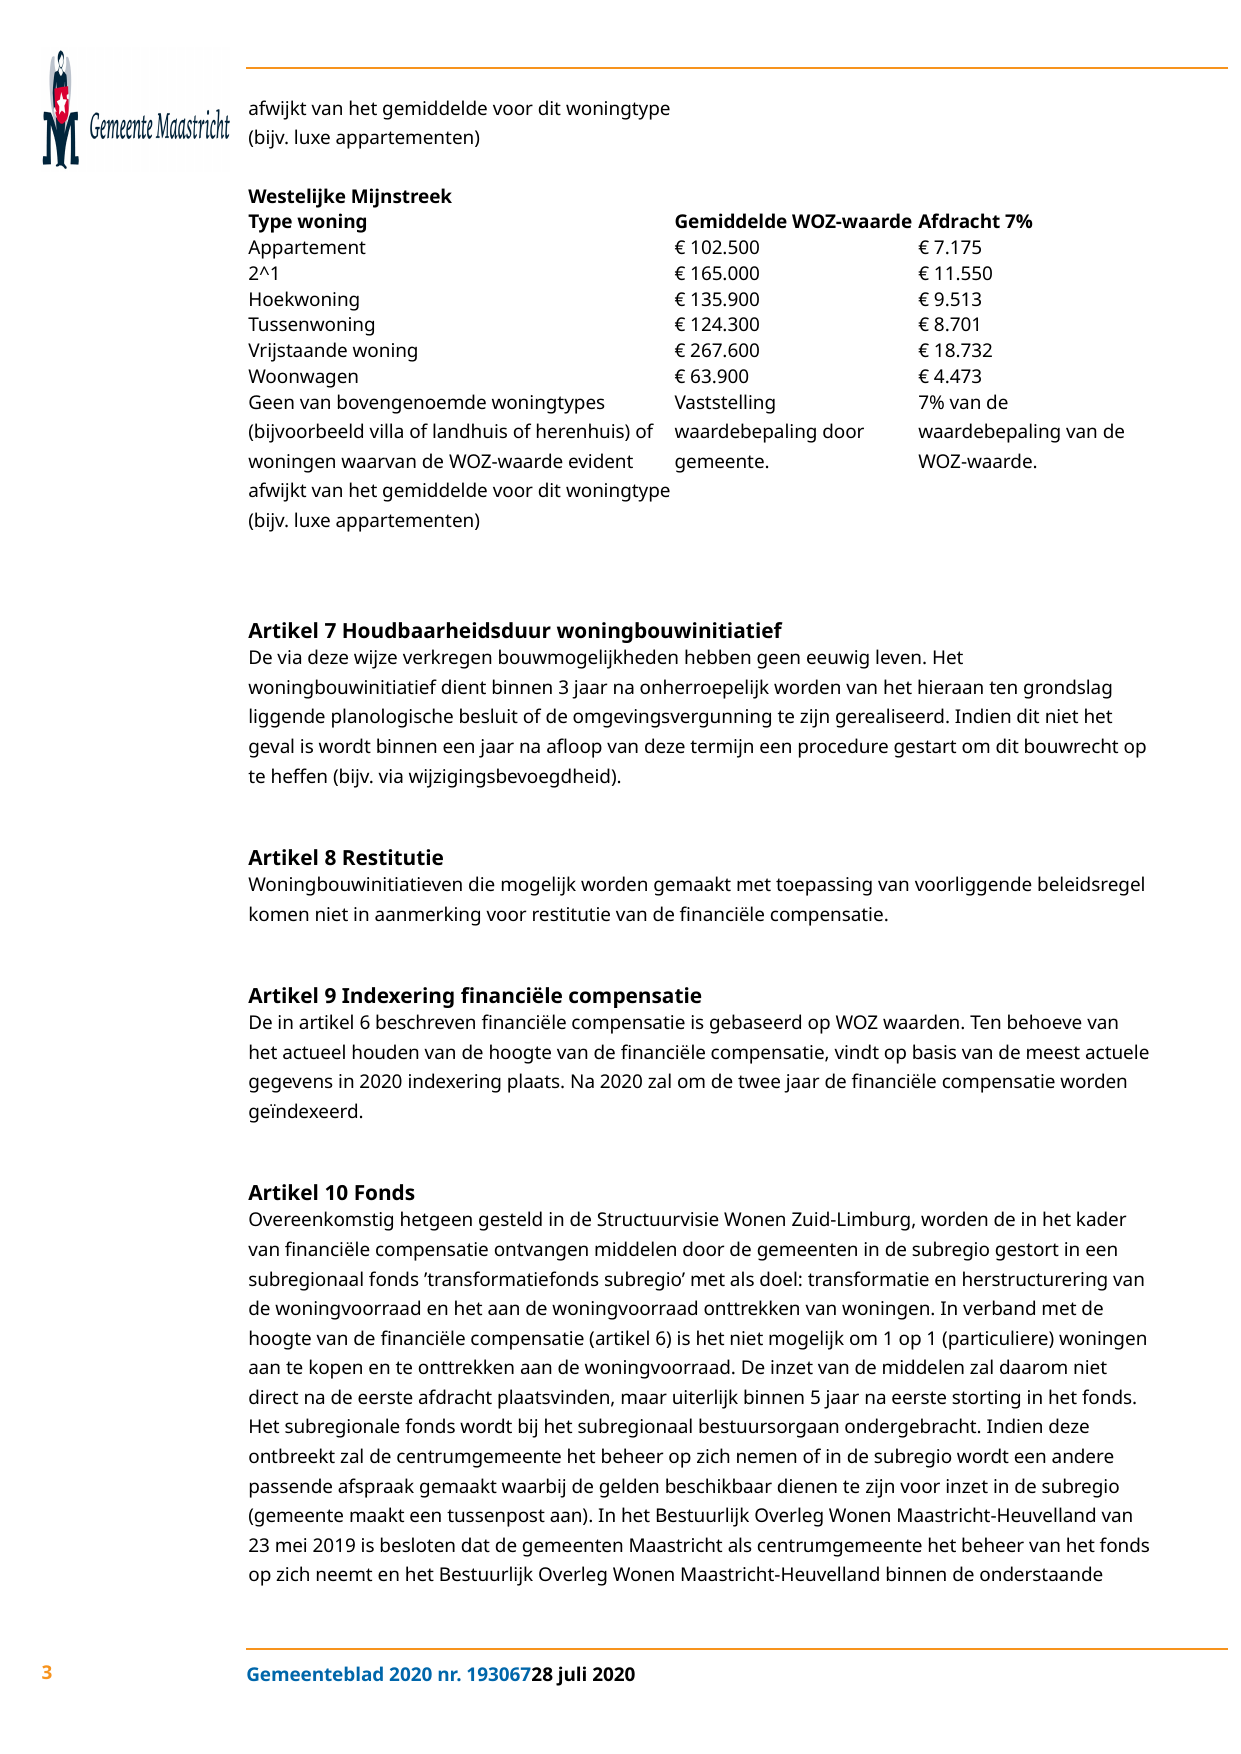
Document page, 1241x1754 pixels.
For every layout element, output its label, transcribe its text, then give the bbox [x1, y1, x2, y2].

table_cell Appartement [248, 235, 674, 260]
text Overeenkomstig hetgeen gesteld in de Structuurvisie Wonen Zuid-Limburg, worden de in het kader van financiële compensatie ontvangen middelen door de gemeenten in de subregio gestort in een subregionaal fonds ’transformatiefonds subregio’ met als doel: transformatie en herstructurering van de woningvoorraad en het aan de woningvoorraad onttrekken van woningen. In verband met de hoogte van de financiële compensatie (artikel 6) is het niet mogelijk om 1 op 1 (particuliere) woningen aan te kopen en te onttrekken aan de woningvoorraad. De inzet van de middelen zal daarom niet direct na de eerste afdracht plaatsvinden, maar uiterlijk binnen 5 jaar na eerste storting in het fonds. [248, 1207, 1152, 1410]
table_cell Vaststelling waardebepaling door gemeente. [674, 389, 918, 533]
table_cell € 165.000 [674, 260, 918, 286]
table_cell € 7.175 [918, 235, 1152, 260]
table_cell Woonwagen [248, 363, 674, 389]
table_cell € 11.550 [918, 260, 1152, 286]
table_cell afwijkt van het gemiddelde voor dit woningtype (bijv. luxe appartementen) [248, 95, 674, 150]
table_cell Type woning [248, 209, 674, 234]
table_cell € 267.600 [674, 338, 918, 363]
table_cell [674, 95, 918, 150]
table_cell € 102.500 [674, 235, 918, 260]
table_cell € 124.300 [674, 312, 918, 337]
table_cell [918, 95, 1152, 150]
table_header [918, 183, 1152, 209]
text Woningbouwinitiatieven die mogelijk worden gemaakt met toepassing van voorliggende beleidsregel komen niet in aanmerking voor restitutie van de financiële compensatie. [248, 871, 1152, 927]
table_cell Vrijstaande woning [248, 338, 674, 363]
table_cell Geen van bovengenoemde woningtypes (bijvoorbeeld villa of landhuis of herenhuis) of woningen waarvan de WOZ-waarde evident afwijkt van het gemiddelde voor dit woningtype (bijv. luxe appartementen) [248, 389, 674, 533]
table_cell Hoekwoning [248, 286, 674, 312]
table_cell Afdracht 7% [918, 209, 1152, 234]
text De via deze wijze verkregen bouwmogelijkheden hebben geen eeuwig leven. Het woningbouwinitiatief dient binnen 3 jaar na onherroepelijk worden van het hieraan ten grondslag liggende planologische besluit of de omgevingsvergunning te zijn gerealiseerd. Indien dit niet het geval is wordt binnen een jaar na afloop van deze termijn een procedure gestart om dit bouwrecht op te heffen (bijv. via wijzigingsbevoegdheid). [248, 644, 1152, 789]
table_cell € 18.732 [918, 338, 1152, 363]
table_cell 7% van de waardebepaling van de WOZ-waarde. [918, 389, 1152, 533]
table_header [674, 183, 918, 209]
table_header Westelijke Mijnstreek [248, 183, 674, 209]
table_cell € 4.473 [918, 363, 1152, 389]
text Het subregionale fonds wordt bij het subregionaal bestuursorgaan ondergebracht. Indien deze ontbreekt zal de centrumgemeente het beheer op zich nemen of in de subregio wordt een andere passende afspraak gemaakt waarbij de gelden beschikbaar dienen te zijn voor inzet in de subregio (gemeente maakt een tussenpost aan). In het Bestuurlijk Overleg Wonen Maastricht-Heuvelland van 23 mei 2019 is besloten dat de gemeenten Maastricht als centrumgemeente het beheer van het fonds op zich neemt en het Bestuurlijk Overleg Wonen Maastricht-Heuvelland binnen de onderstaande [248, 1414, 1152, 1587]
text Artikel 10 Fonds [248, 1178, 1152, 1207]
text Artikel 7 Houdbaarheidsduur woningbouwinitiatief [248, 616, 1152, 644]
table_cell € 9.513 [918, 286, 1152, 312]
table_cell 2^1 [248, 260, 674, 286]
picture [41, 47, 231, 172]
table_cell € 8.701 [918, 312, 1152, 337]
text De in artikel 6 beschreven financiële compensatie is gebaseerd op WOZ waarden. Ten behoeve van het actueel houden van de hoogte van de financiële compensatie, vindt op basis van de meest actuele gegevens in 2020 indexering plaats. Na 2020 zal om de twee jaar de financiële compensatie worden geïndexeerd. [248, 1009, 1152, 1124]
table_cell € 63.900 [674, 363, 918, 389]
text Artikel 8 Restitutie [248, 843, 1152, 871]
table_cell Gemiddelde WOZ-waarde [674, 209, 918, 234]
table_cell € 135.900 [674, 286, 918, 312]
table_cell Tussenwoning [248, 312, 674, 337]
text Artikel 9 Indexering financiële compensatie [248, 981, 1152, 1009]
